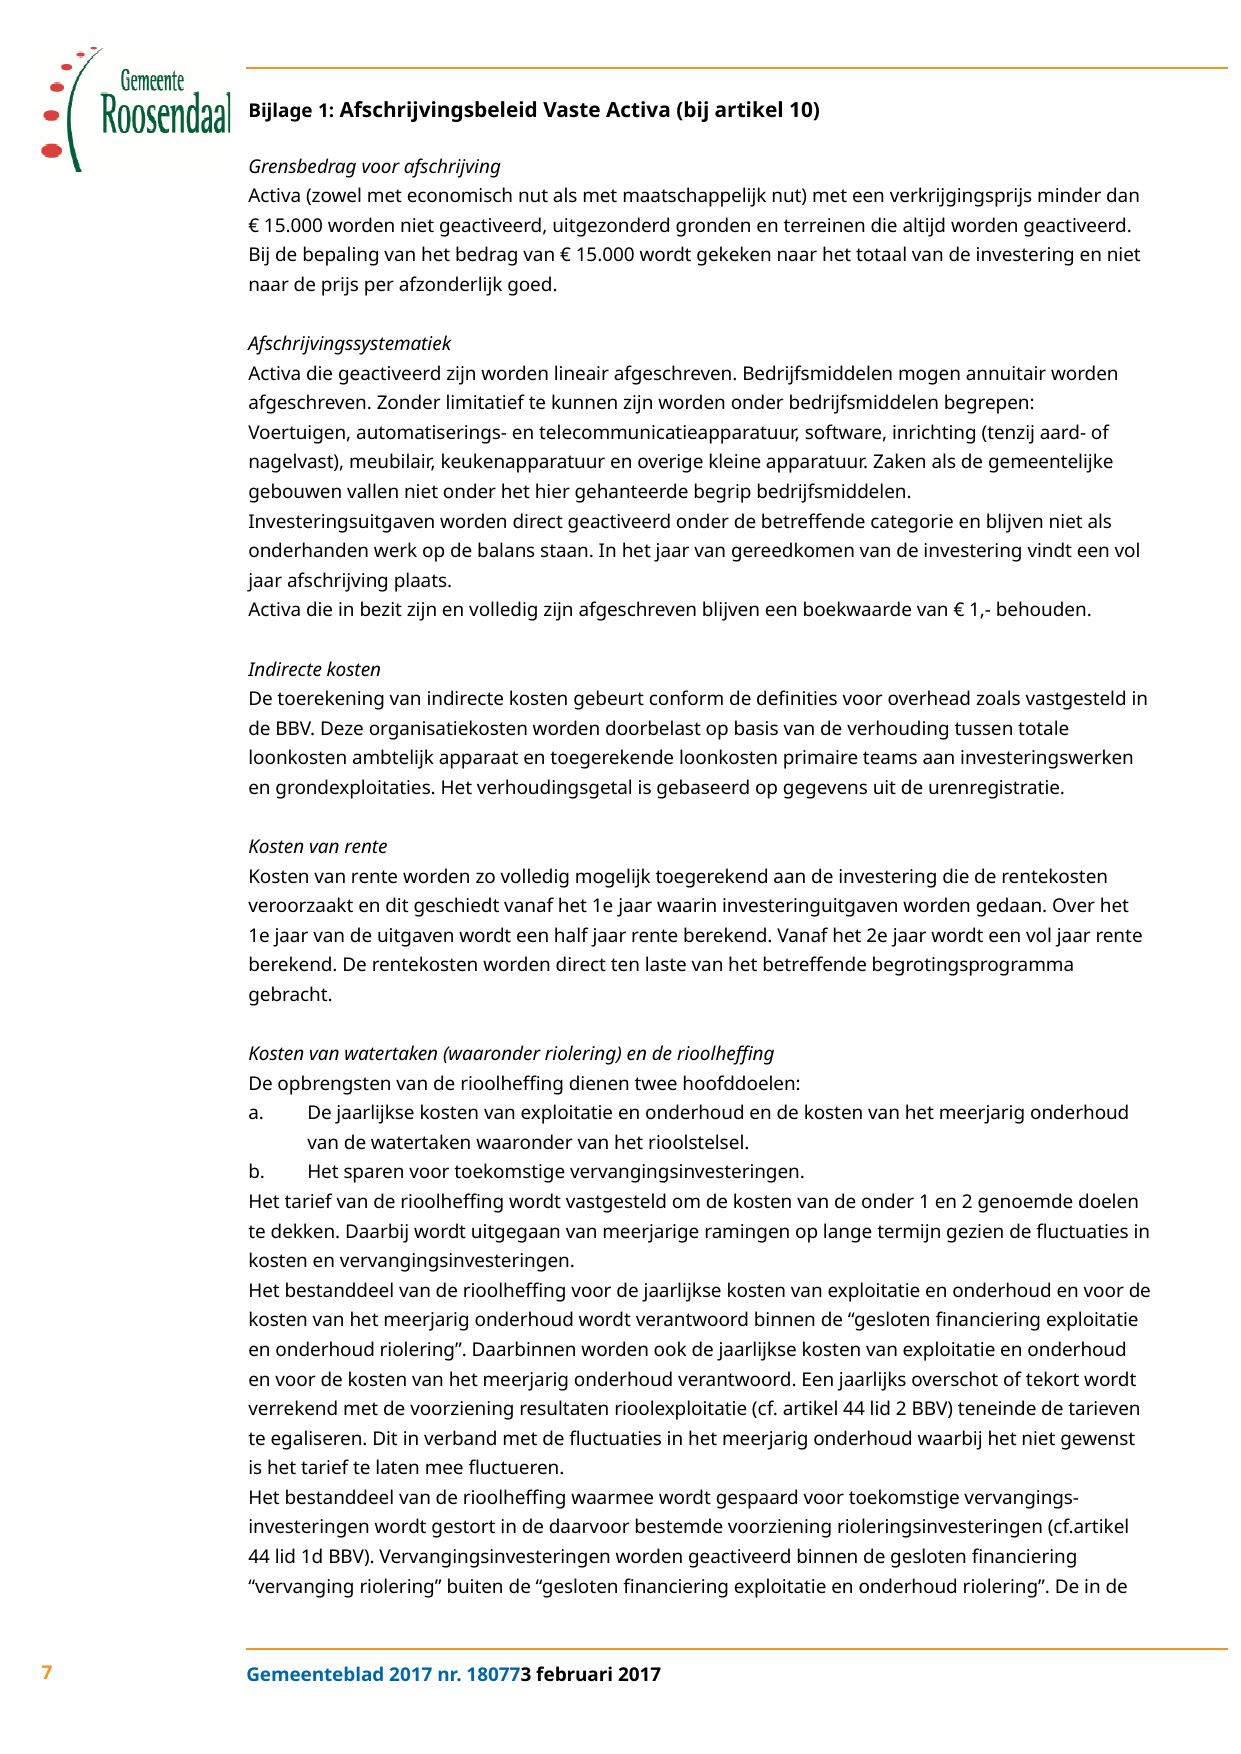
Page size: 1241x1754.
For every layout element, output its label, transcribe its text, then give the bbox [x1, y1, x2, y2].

text Grensbedrag voor afschrijving [248, 153, 1152, 179]
text Investeringsuitgaven worden direct geactiveerd onder de betreffende categorie en blijven niet als onderhanden werk op de balans staan. In het jaar van gereedkomen van de investering vindt een vol jaar afschrijving plaats. [248, 508, 1152, 593]
text Het bestanddeel van de rioolheffing voor de jaarlijkse kosten van exploitatie en onderhoud en voor de kosten van het meerjarig onderhoud wordt verantwoord binnen de “gesloten financiering exploitatie en onderhoud riolering”. Daarbinnen worden ook de jaarlijkse kosten van exploitatie en onderhoud en voor de kosten van het meerjarig onderhoud verantwoord. Een jaarlijks overschot of tekort wordt verrekend met de voorziening resultaten rioolexploitatie (cf. artikel 44 lid 2 BBV) teneinde de tarieven te egaliseren. Dit in verband met de fluctuaties in het meerjarig onderhoud waarbij het niet gewenst is het tarief te laten mee fluctueren. [248, 1277, 1152, 1480]
picture [41, 47, 231, 172]
text De opbrengsten van de rioolheffing dienen twee hoofddoelen: [248, 1070, 1152, 1096]
list De jaarlijkse kosten van exploitatie en onderhoud en de kosten van het meerjarig onderhoud van de watertaken waaronder van het rioolstelsel. [248, 1099, 1152, 1155]
text De toerekening van indirecte kosten gebeurt conform de definities voor overhead zoals vastgesteld in de BBV. Deze organisatiekosten worden doorbelast op basis van de verhouding tussen totale loonkosten ambtelijk apparaat en toegerekende loonkosten primaire teams aan investeringswerken en grondexploitaties. Het verhoudingsgetal is gebaseerd op gegevens uit de urenregistratie. [248, 685, 1152, 800]
text Indirecte kosten [248, 656, 1152, 682]
text Voertuigen, automatiserings- en telecommunicatieapparatuur, software, inrichting (tenzij aard- of nagelvast), meubilair, keukenapparatuur en overige kleine apparatuur. Zaken als de gemeentelijke gebouwen vallen niet onder het hier gehanteerde begrip bedrijfsmiddelen. [248, 419, 1152, 504]
text Activa die in bezit zijn en volledig zijn afgeschreven blijven een boekwaarde van € 1,- behouden. [248, 597, 1152, 622]
text Kosten van watertaken (waaronder riolering) en de rioolheffing [248, 1040, 1152, 1066]
text Kosten van rente [248, 833, 1152, 859]
text Kosten van rente worden zo volledig mogelijk toegerekend aan de investering die de rentekosten veroorzaakt en dit geschiedt vanaf het 1e jaar waarin investeringuitgaven worden gedaan. Over het 1e jaar van de uitgaven wordt een half jaar rente berekend. Vanaf het 2e jaar wordt een vol jaar rente berekend. De rentekosten worden direct ten laste van het betreffende begrotingsprogramma gebracht. [248, 863, 1152, 1007]
text Het bestanddeel van de rioolheffing waarmee wordt gespaard voor toekomstige vervangings-investeringen wordt gestort in de daarvoor bestemde voorziening rioleringsinvesteringen (cf.artikel 44 lid 1d BBV). Vervangingsinvesteringen worden geactiveerd binnen de gesloten financiering “vervanging riolering” buiten de “gesloten financiering exploitatie en onderhoud riolering”. De in de [248, 1484, 1152, 1599]
text Activa (zowel met economisch nut als met maatschappelijk nut) met een verkrijgingsprijs minder dan [248, 182, 1152, 208]
text Bijlage 1: Afschrijvingsbeleid Vaste Activa (bij artikel 10) [248, 95, 1152, 123]
text € 15.000 worden niet geactiveerd, uitgezonderd gronden en terreinen die altijd worden geactiveerd. Bij de bepaling van het bedrag van € 15.000 wordt gekeken naar het totaal van de investering en niet naar de prijs per afzonderlijk goed. [248, 212, 1152, 297]
text Afschrijvingssystematiek [248, 330, 1152, 356]
text Activa die geactiveerd zijn worden lineair afgeschreven. Bedrijfsmiddelen mogen annuitair worden afgeschreven. Zonder limitatief te kunnen zijn worden onder bedrijfsmiddelen begrepen: [248, 360, 1152, 415]
list Het sparen voor toekomstige vervangingsinvesteringen. [248, 1159, 1152, 1184]
text Het tarief van de rioolheffing wordt vastgesteld om de kosten van de onder 1 en 2 genoemde doelen te dekken. Daarbij wordt uitgegaan van meerjarige ramingen op lange termijn gezien de fluctuaties in kosten en vervangingsinvesteringen. [248, 1188, 1152, 1273]
